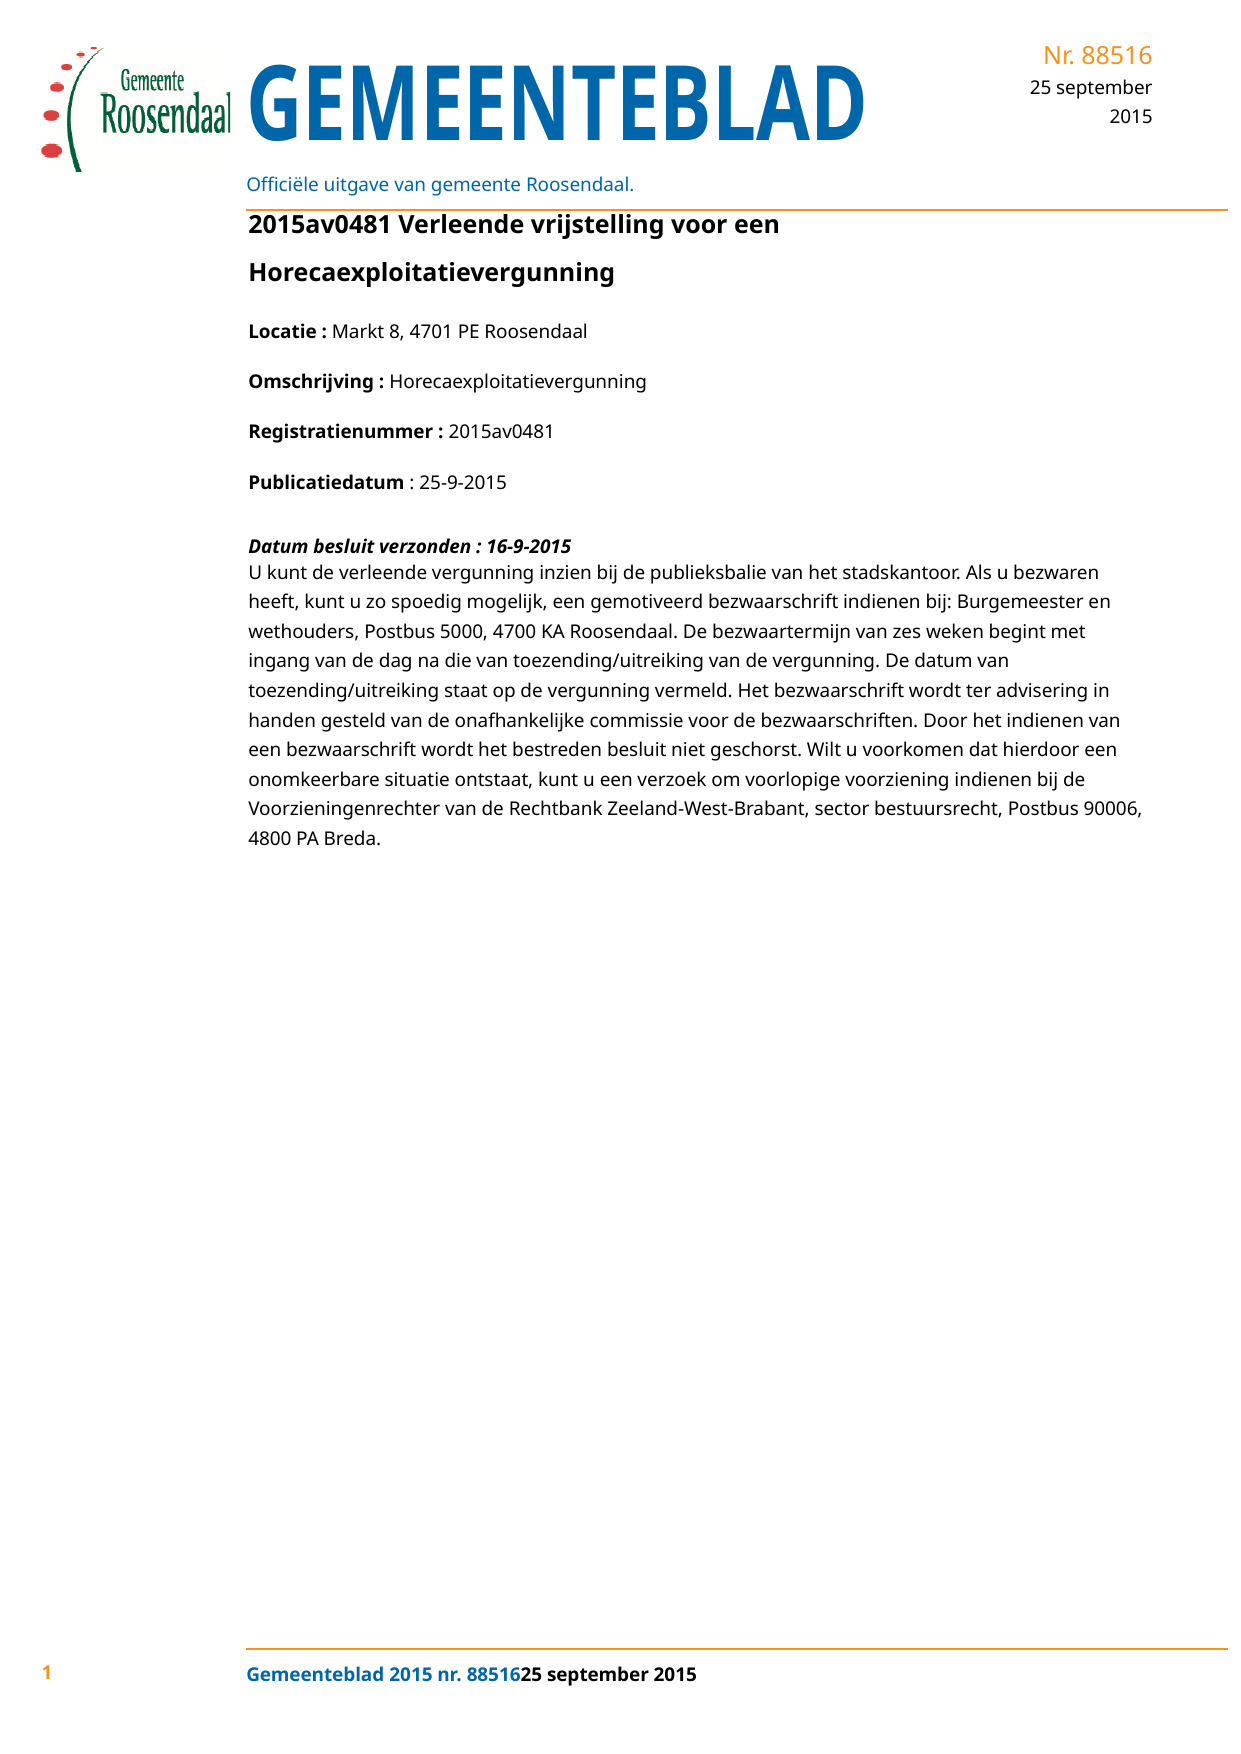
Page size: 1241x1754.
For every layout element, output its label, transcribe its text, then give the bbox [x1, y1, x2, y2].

text Omschrijving : Horecaexploitatievergunning [248, 368, 1152, 394]
text Registratienummer : 2015av0481 [248, 419, 1152, 444]
picture [41, 47, 231, 172]
text Datum besluit verzonden : 16-9-2015 [248, 533, 1152, 559]
text Locatie : Markt 8, 4701 PE Roosendaal [248, 318, 1152, 344]
text 2015av0481 Verleende vrijstelling voor een Horecaexploitatievergunning [248, 211, 1152, 288]
text U kunt de verleende vergunning inzien bij de publieksbalie van het stadskantoor. Als u bezwaren heeft, kunt u zo spoedig mogelijk, een gemotiveerd bezwaarschrift indienen bij: Burgemeester en wethouders, Postbus 5000, 4700 KA Roosendaal. De bezwaartermijn van zes weken begint met ingang van de dag na die van toezending/uitreiking van de vergunning. De datum van toezending/uitreiking staat op de vergunning vermeld. Het bezwaarschrift wordt ter advisering in handen gesteld van de onafhankelijke commissie voor de bezwaarschriften. Door het indienen van een bezwaarschrift wordt het bestreden besluit niet geschorst. Wilt u voorkomen dat hierdoor een onomkeerbare situatie ontstaat, kunt u een verzoek om voorlopige voorziening indienen bij de Voorzieningenrechter van de Rechtbank Zeeland-West-Brabant, sector bestuursrecht, Postbus 90006, 4800 PA Breda. [248, 559, 1152, 851]
text Publicatiedatum : 25-9-2015 [248, 469, 1152, 495]
